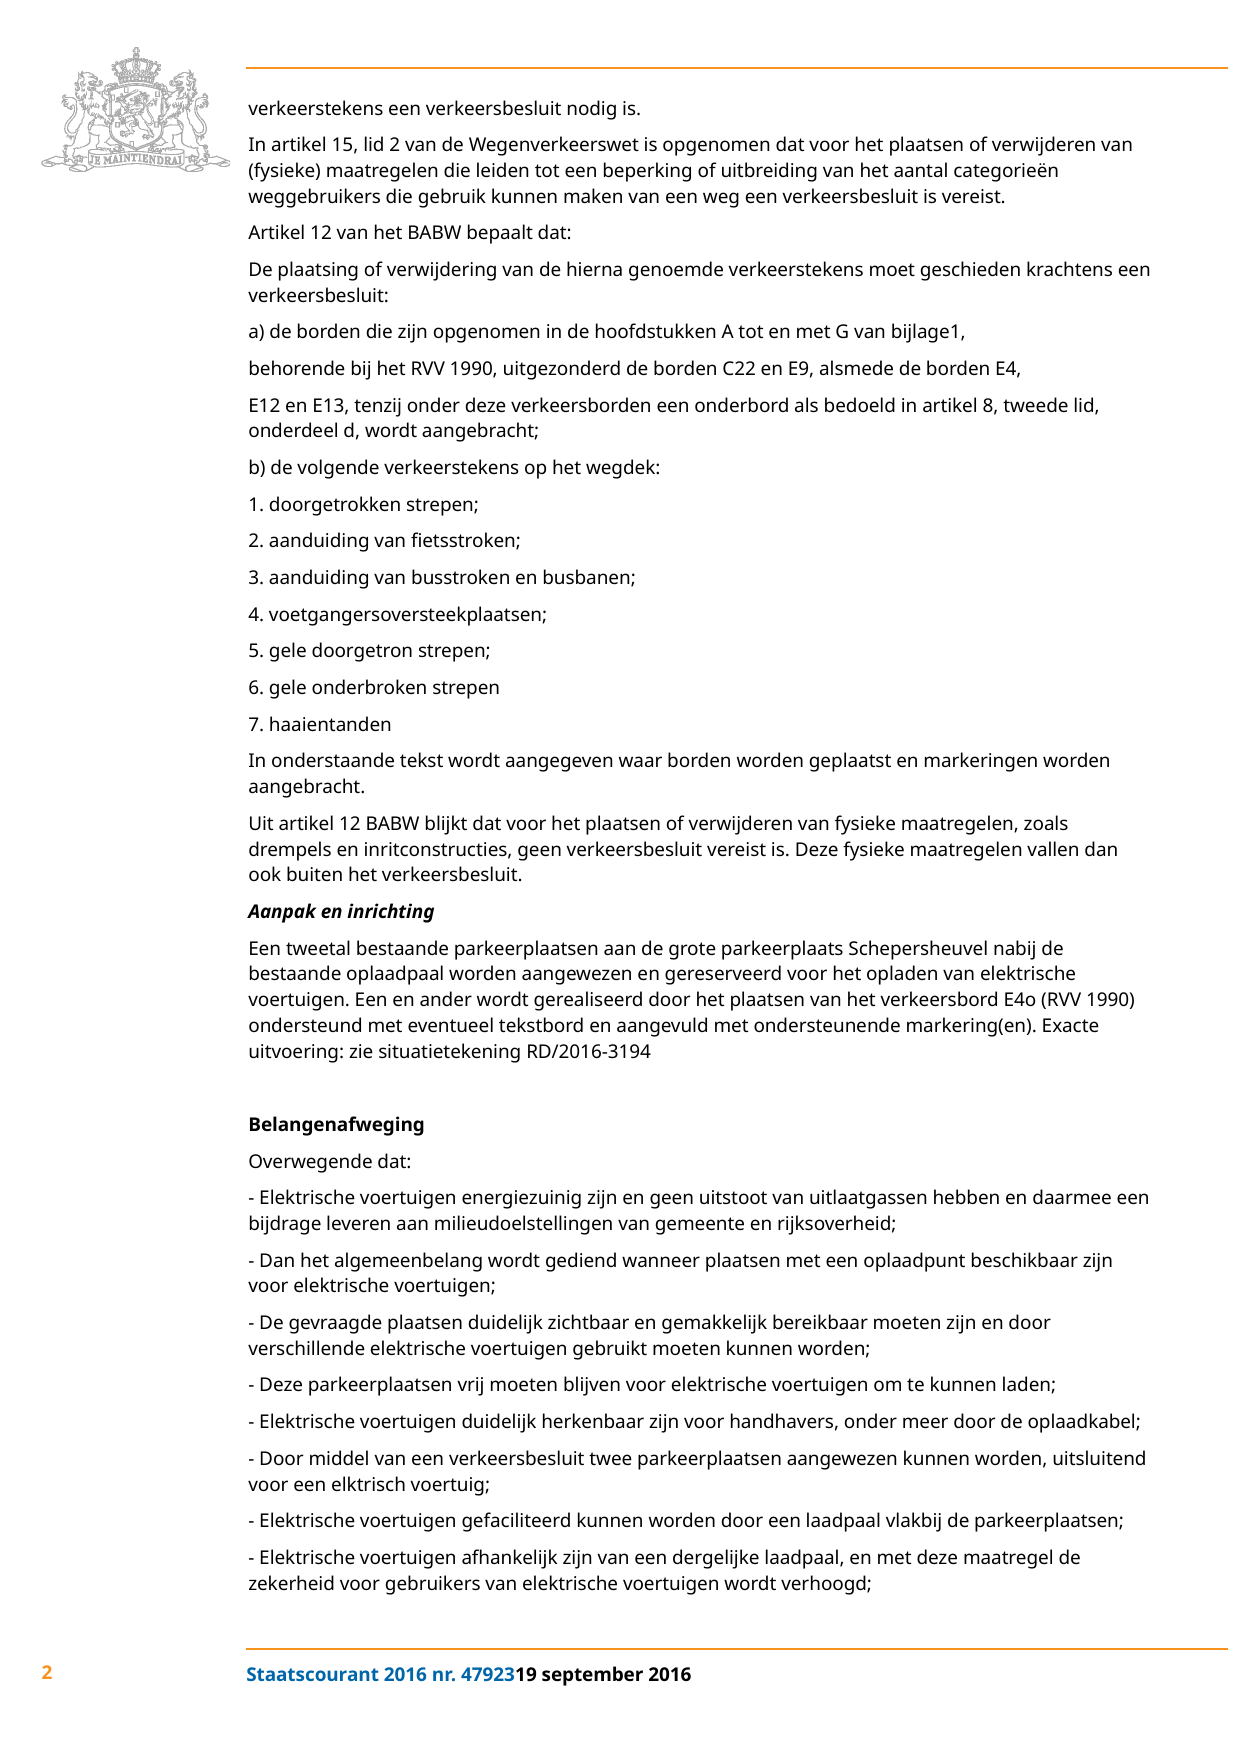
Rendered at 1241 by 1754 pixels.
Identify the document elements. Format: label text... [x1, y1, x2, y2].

text De plaatsing of verwijdering van de hierna genoemde verkeerstekens moet geschieden krachtens een verkeersbesluit: [248, 256, 1152, 308]
text - Elektrische voertuigen afhankelijk zijn van een dergelijke laadpaal, en met deze maatregel de zekerheid voor gebruikers van elektrische voertuigen wordt verhoogd; [248, 1544, 1152, 1596]
text a) de borden die zijn opgenomen in de hoofdstukken A tot en met G van bijlage1, [248, 319, 1152, 344]
text - Elektrische voertuigen energiezuinig zijn en geen uitstoot van uitlaatgassen hebben en daarmee een bijdrage leveren aan milieudoelstellingen van gemeente en rijksoverheid; [248, 1184, 1152, 1236]
text - Dan het algemeenbelang wordt gediend wanneer plaatsen met een oplaadpunt beschikbaar zijn voor elektrische voertuigen; [248, 1247, 1152, 1298]
text 5. gele doorgetron strepen; [248, 638, 1152, 663]
picture [41, 47, 231, 172]
text - Elektrische voertuigen duidelijk herkenbaar zijn voor handhavers, onder meer door de oplaadkabel; [248, 1408, 1152, 1434]
text 6. gele onderbroken strepen [248, 674, 1152, 700]
text Overwegende dat: [248, 1148, 1152, 1173]
text E12 en E13, tenzij onder deze verkeersborden een onderbord als bedoeld in artikel 8, tweede lid, onderdeel d, wordt aangebracht; [248, 392, 1152, 443]
text - De gevraagde plaatsen duidelijk zichtbaar en gemakkelijk bereikbaar moeten zijn en door verschillende elektrische voertuigen gebruikt moeten kunnen worden; [248, 1309, 1152, 1361]
text In onderstaande tekst wordt aangegeven waar borden worden geplaatst en markeringen worden aangebracht. [248, 748, 1152, 799]
text 2. aanduiding van fietsstroken; [248, 528, 1152, 553]
text 7. haaientanden [248, 711, 1152, 737]
text Belangenafweging [248, 1111, 1152, 1137]
text verkeerstekens een verkeersbesluit nodig is. [248, 95, 1152, 121]
text 1. doorgetrokken strepen; [248, 491, 1152, 517]
text Artikel 12 van het BABW bepaalt dat: [248, 219, 1152, 245]
text - Door middel van een verkeersbesluit twee parkeerplaatsen aangewezen kunnen worden, uitsluitend voor een elktrisch voertuig; [248, 1445, 1152, 1496]
text In artikel 15, lid 2 van de Wegenverkeerswet is opgenomen dat voor het plaatsen of verwijderen van (fysieke) maatregelen die leiden tot een beperking of uitbreiding van het aantal categorieën weggebruikers die gebruik kunnen maken van een weg een verkeersbesluit is vereist. [248, 131, 1152, 209]
text - Elektrische voertuigen gefaciliteerd kunnen worden door een laadpaal vlakbij de parkeerplaatsen; [248, 1507, 1152, 1533]
text Aanpak en inrichting [248, 898, 1152, 924]
text Uit artikel 12 BABW blijkt dat voor het plaatsen of verwijderen van fysieke maatregelen, zoals drempels en inritconstructies, geen verkeersbesluit vereist is. Deze fysieke maatregelen vallen dan ook buiten het verkeersbesluit. [248, 810, 1152, 887]
text - Deze parkeerplaatsen vrij moeten blijven voor elektrische voertuigen om te kunnen laden; [248, 1372, 1152, 1397]
text 3. aanduiding van busstroken en busbanen; [248, 564, 1152, 590]
text 4. voetgangersoversteekplaatsen; [248, 601, 1152, 627]
text b) de volgende verkeerstekens op het wegdek: [248, 454, 1152, 480]
text Een tweetal bestaande parkeerplaatsen aan de grote parkeerplaats Schepersheuvel nabij de bestaande oplaadpaal worden aangewezen en gereserveerd voor het opladen van elektrische voertuigen. Een en ander wordt gerealiseerd door het plaatsen van het verkeersbord E4o (RVV 1990) ondersteund met eventueel tekstbord en aangevuld met ondersteunende markering(en). Exacte uitvoering: zie situatietekening RD/2016-3194 [248, 935, 1152, 1063]
text behorende bij het RVV 1990, uitgezonderd de borden C22 en E9, alsmede de borden E4, [248, 355, 1152, 381]
